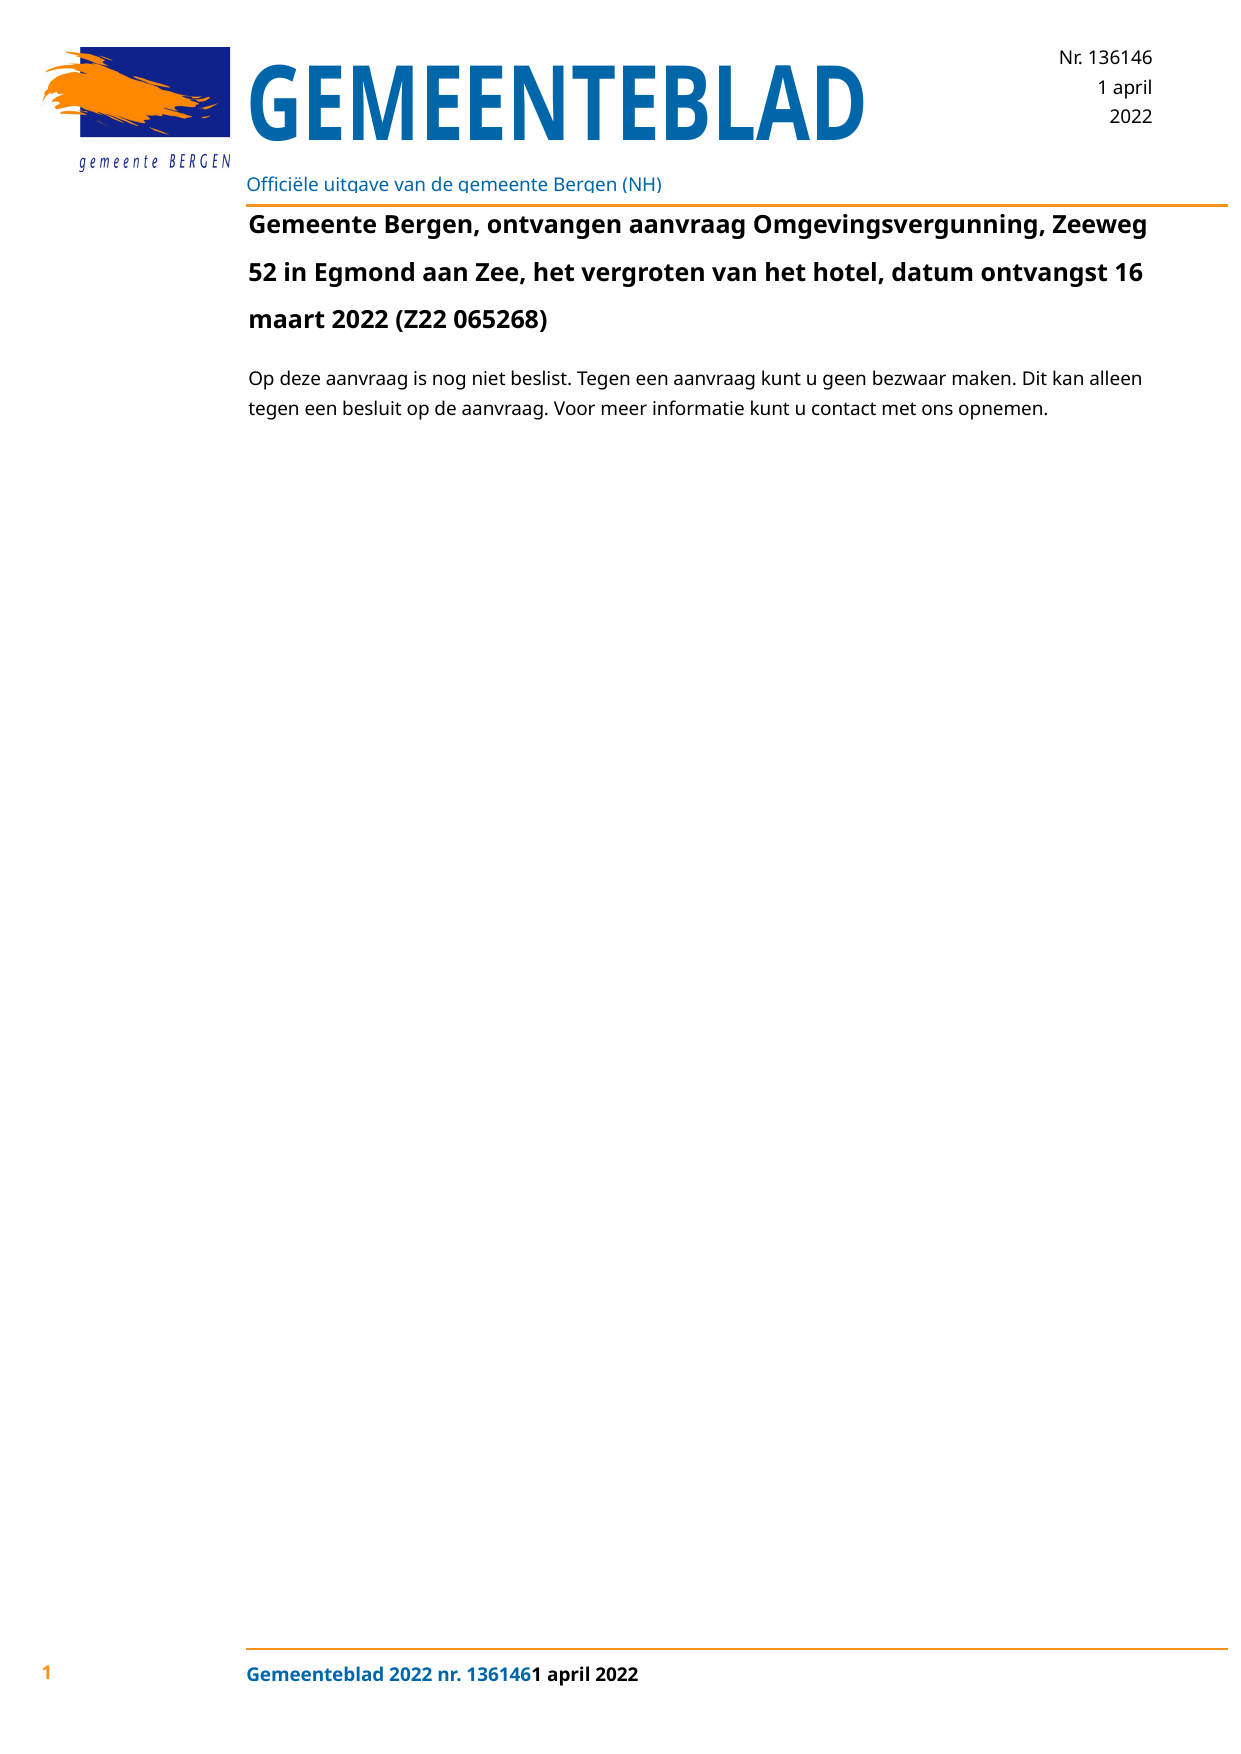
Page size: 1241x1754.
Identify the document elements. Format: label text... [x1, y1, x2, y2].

text Gemeente Bergen, ontvangen aanvraag Omgevingsvergunning, Zeeweg 52 in Egmond aan Zee, het vergroten van het hotel, datum ontvangst 16 maart 2022 (Z22 065268) [248, 207, 1152, 336]
picture [41, 47, 231, 172]
text Op deze aanvraag is nog niet beslist. Tegen een aanvraag kunt u geen bezwaar maken. Dit kan alleen tegen een besluit op de aanvraag. Voor meer informatie kunt u contact met ons opnemen. [248, 366, 1152, 421]
